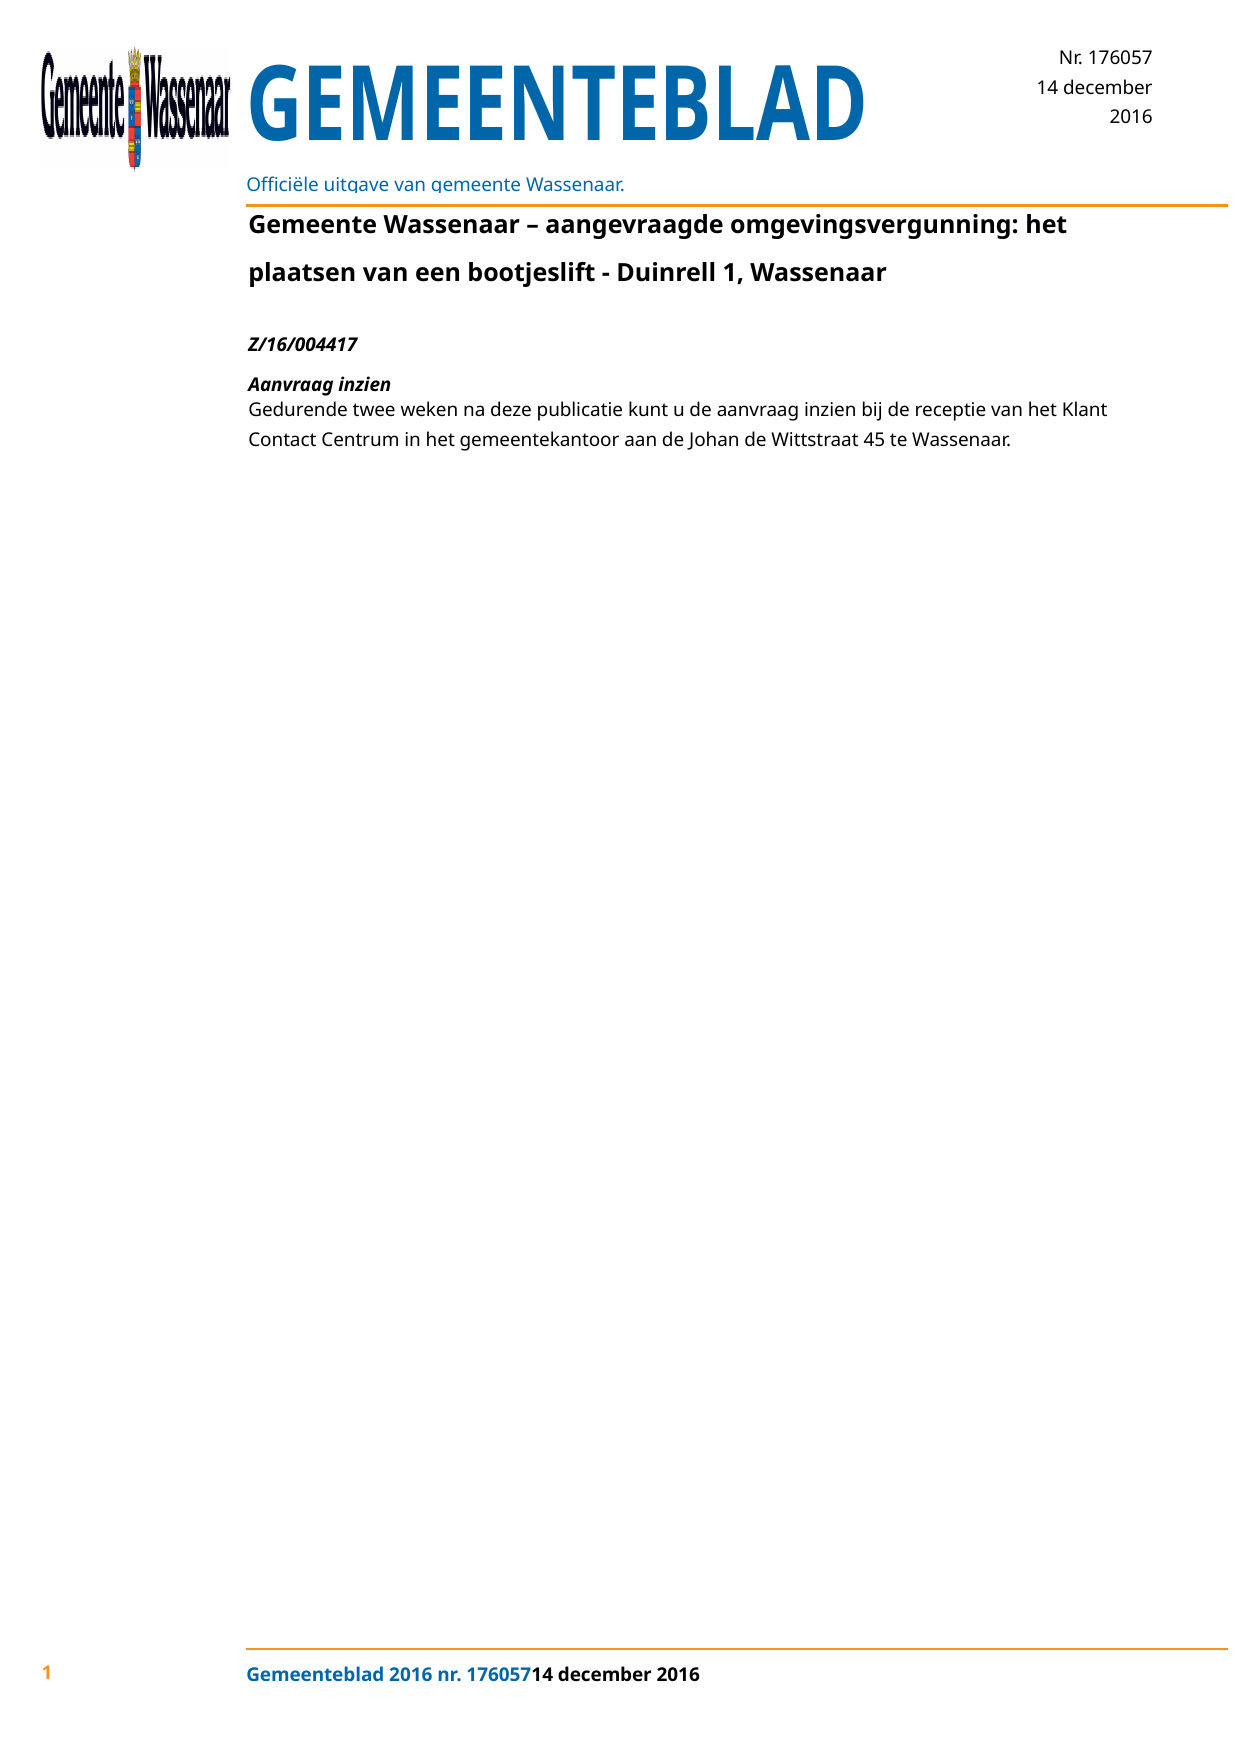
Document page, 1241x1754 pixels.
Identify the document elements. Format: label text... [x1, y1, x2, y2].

text Gedurende twee weken na deze publicatie kunt u de aanvraag inzien bij de receptie van het Klant Contact Centrum in het gemeentekantoor aan de Johan de Wittstraat 45 te Wassenaar. [248, 396, 1152, 452]
picture [41, 47, 231, 172]
text Gemeente Wassenaar – aangevraagde omgevingsvergunning: het plaatsen van een bootjeslift - Duinrell 1, Wassenaar [248, 207, 1152, 288]
text Aanvraag inzien [248, 371, 1152, 396]
text Z/16/004417 [248, 331, 1152, 357]
